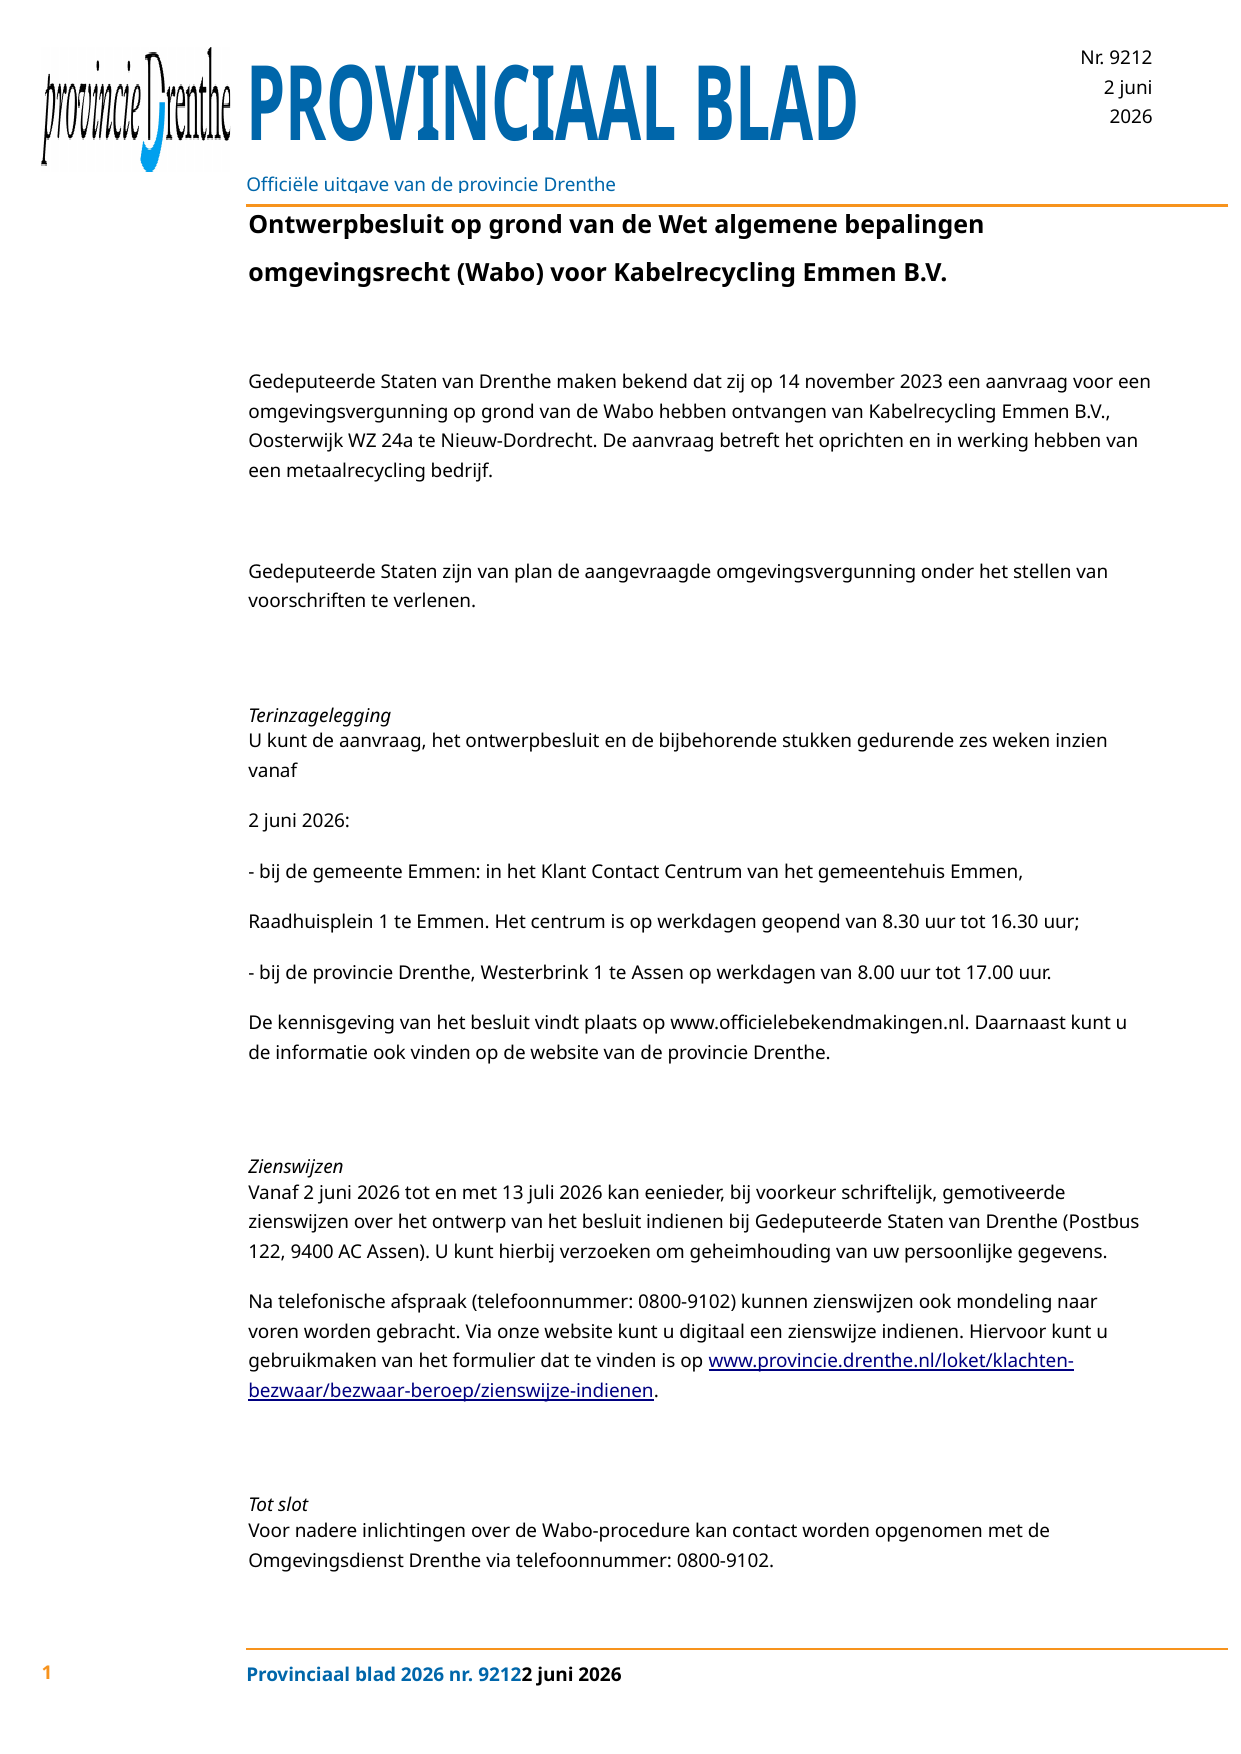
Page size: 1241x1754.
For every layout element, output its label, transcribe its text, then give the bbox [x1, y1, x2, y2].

text Na telefonische afspraak (telefoonnummer: 0800-9102) kunnen zienswijzen ook mondeling naar voren worden gebracht. Via onze website kunt u digitaal een zienswijze indienen. Hiervoor kunt u gebruikmaken van het formulier dat te vinden is op www.provincie.drenthe.nl/loket/klachten-bezwaar/bezwaar-beroep/zienswijze-indienen. [248, 1288, 1152, 1403]
text Raadhuisplein 1 te Emmen. Het centrum is op werkdagen geopend van 8.30 uur tot 16.30 uur; [248, 908, 1152, 934]
picture [41, 47, 231, 172]
text Gedeputeerde Staten zijn van plan de aangevraagde omgevingsvergunning onder het stellen van voorschriften te verlenen. [248, 558, 1152, 613]
text Voor nadere inlichtingen over de Wabo-procedure kan contact worden opgenomen met de Omgevingsdienst Drenthe via telefoonnummer: 0800-9102. [248, 1517, 1152, 1573]
text - bij de gemeente Emmen: in het Klant Contact Centrum van het gemeentehuis Emmen, [248, 858, 1152, 884]
text - bij de provincie Drenthe, Westerbrink 1 te Assen op werkdagen van 8.00 uur tot 17.00 uur. [248, 959, 1152, 984]
text 2 juni 2026: [248, 808, 1152, 833]
text U kunt de aanvraag, het ontwerpbesluit en de bijbehorende stukken gedurende zes weken inzien vanaf [248, 728, 1152, 783]
text Gedeputeerde Staten van Drenthe maken bekend dat zij op 14 november 2023 een aanvraag voor een omgevingsvergunning op grond van de Wabo hebben ontvangen van Kabelrecycling Emmen B.V., Oosterwijk WZ 24a te Nieuw-Dordrecht. De aanvraag betreft het oprichten en in werking hebben van een metaalrecycling bedrijf. [248, 368, 1152, 483]
text Zienswijzen [248, 1153, 1152, 1179]
text Terinzagelegging [248, 702, 1152, 728]
text De kennisgeving van het besluit vindt plaats op www.officielebekendmakingen.nl. Daarnaast kunt u de informatie ook vinden op de website van de provincie Drenthe. [248, 1009, 1152, 1064]
text Tot slot [248, 1492, 1152, 1517]
text Vanaf 2 juni 2026 tot en met 13 juli 2026 kan eenieder, bij voorkeur schriftelijk, gemotiveerde zienswijzen over het ontwerp van het besluit indienen bij Gedeputeerde Staten van Drenthe (Postbus 122, 9400 AC Assen). U kunt hierbij verzoeken om geheimhouding van uw persoonlijke gegevens. [248, 1179, 1152, 1264]
text Ontwerpbesluit op grond van de Wet algemene bepalingen omgevingsrecht (Wabo) voor Kabelrecycling Emmen B.V. [248, 207, 1152, 288]
